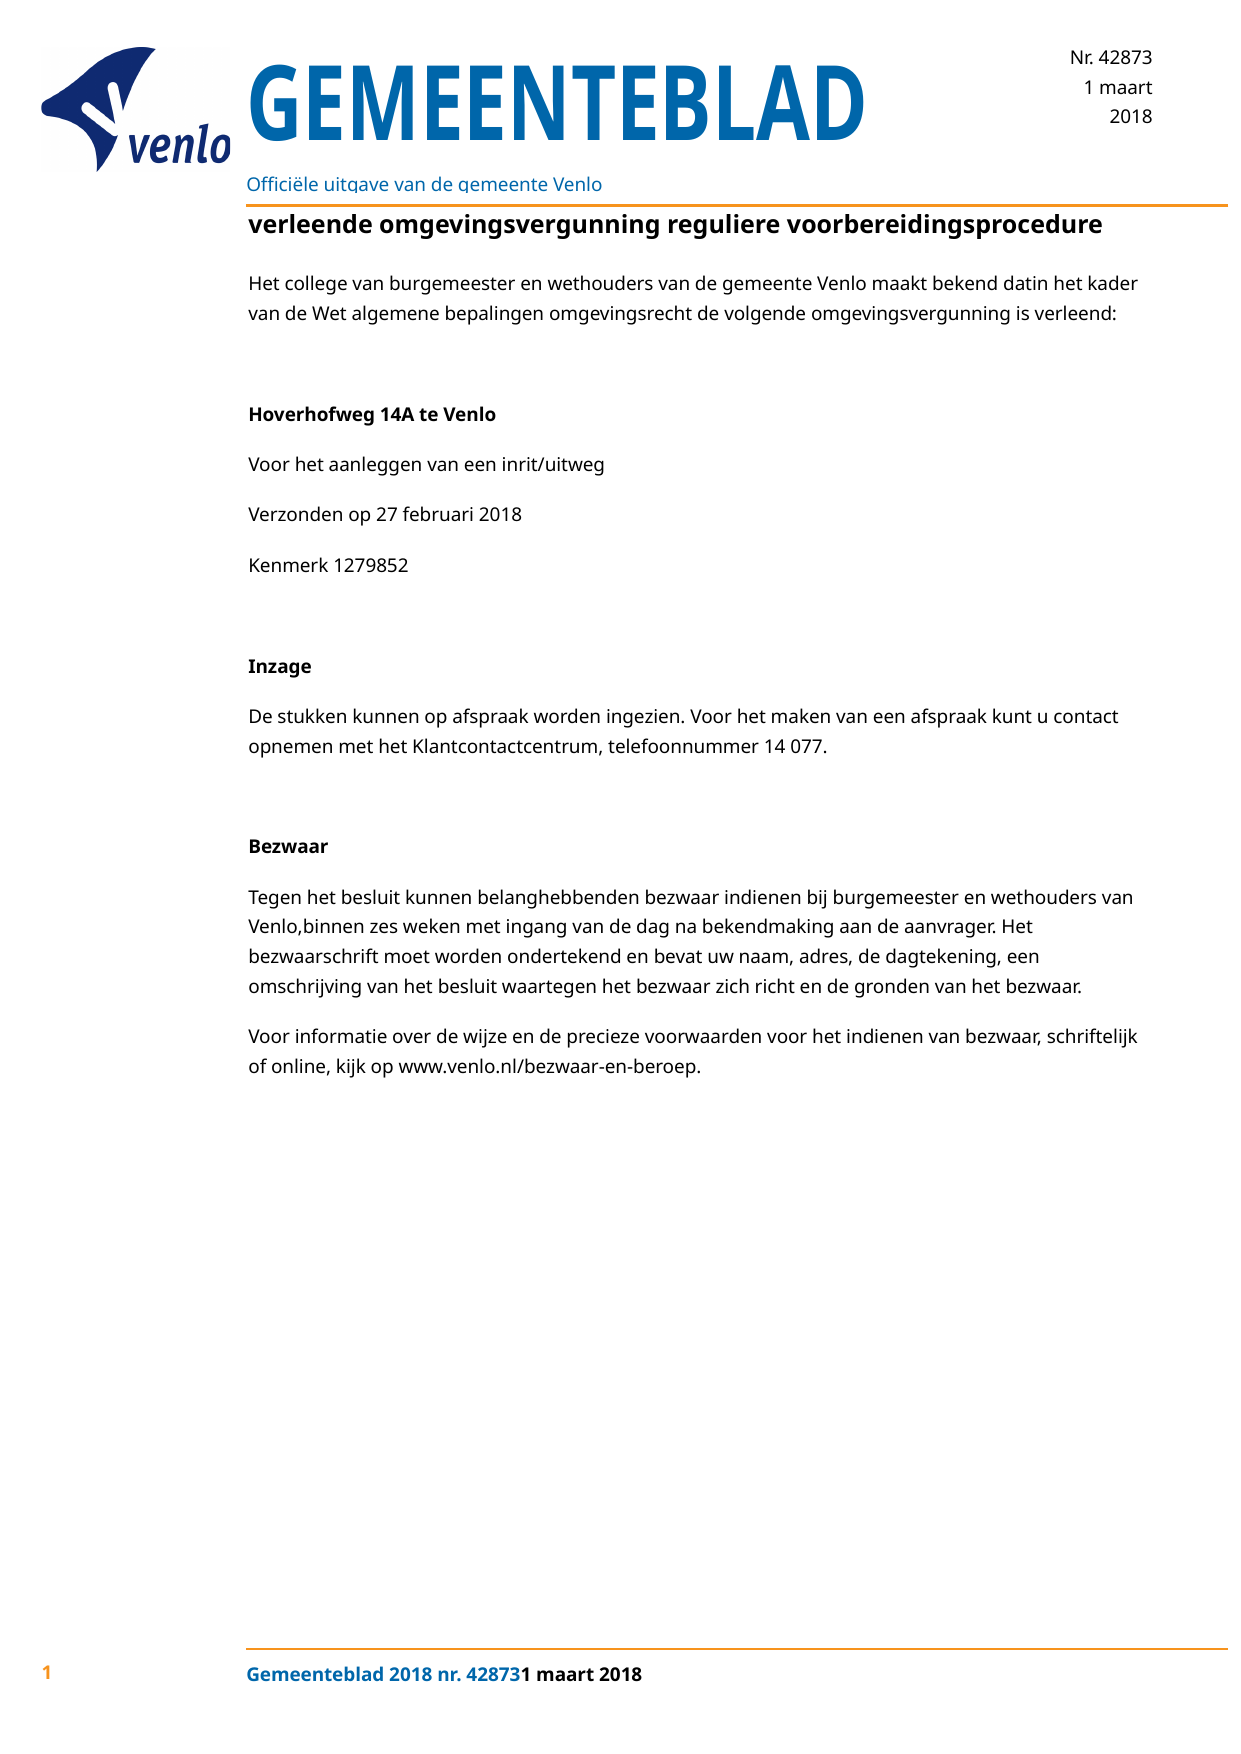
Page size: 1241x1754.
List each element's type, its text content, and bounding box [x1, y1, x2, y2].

text Hoverhofweg 14A te Venlo [248, 401, 1152, 426]
picture [41, 47, 231, 172]
text De stukken kunnen op afspraak worden ingezien. Voor het maken van een afspraak kunt u contact opnemen met het Klantcontactcentrum, telefoonnummer 14 077. [248, 703, 1152, 758]
text Kenmerk 1279852 [248, 552, 1152, 578]
text Voor het aanleggen van een inrit/uitweg [248, 451, 1152, 477]
text Tegen het besluit kunnen belanghebbenden bezwaar indienen bij burgemeester en wethouders van Venlo,binnen zes weken met ingang van de dag na bekendmaking aan de aanvrager. Het bezwaarschrift moet worden ondertekend en bevat uw naam, adres, de dagtekening, een omschrijving van het besluit waartegen het bezwaar zich richt en de gronden van het bezwaar. [248, 884, 1152, 998]
text Het college van burgemeester en wethouders van de gemeente Venlo maakt bekend datin het kader van de Wet algemene bepalingen omgevingsrecht de volgende omgevingsvergunning is verleend: [248, 270, 1152, 326]
text Verzonden op 27 februari 2018 [248, 502, 1152, 527]
text verleende omgevingsvergunning reguliere voorbereidingsprocedure [248, 207, 1152, 241]
text Voor informatie over de wijze en de precieze voorwaarden voor het indienen van bezwaar, schriftelijk of online, kijk op www.venlo.nl/bezwaar-en-beroep. [248, 1023, 1152, 1078]
text Inzage [248, 653, 1152, 678]
text Bezwaar [248, 834, 1152, 859]
